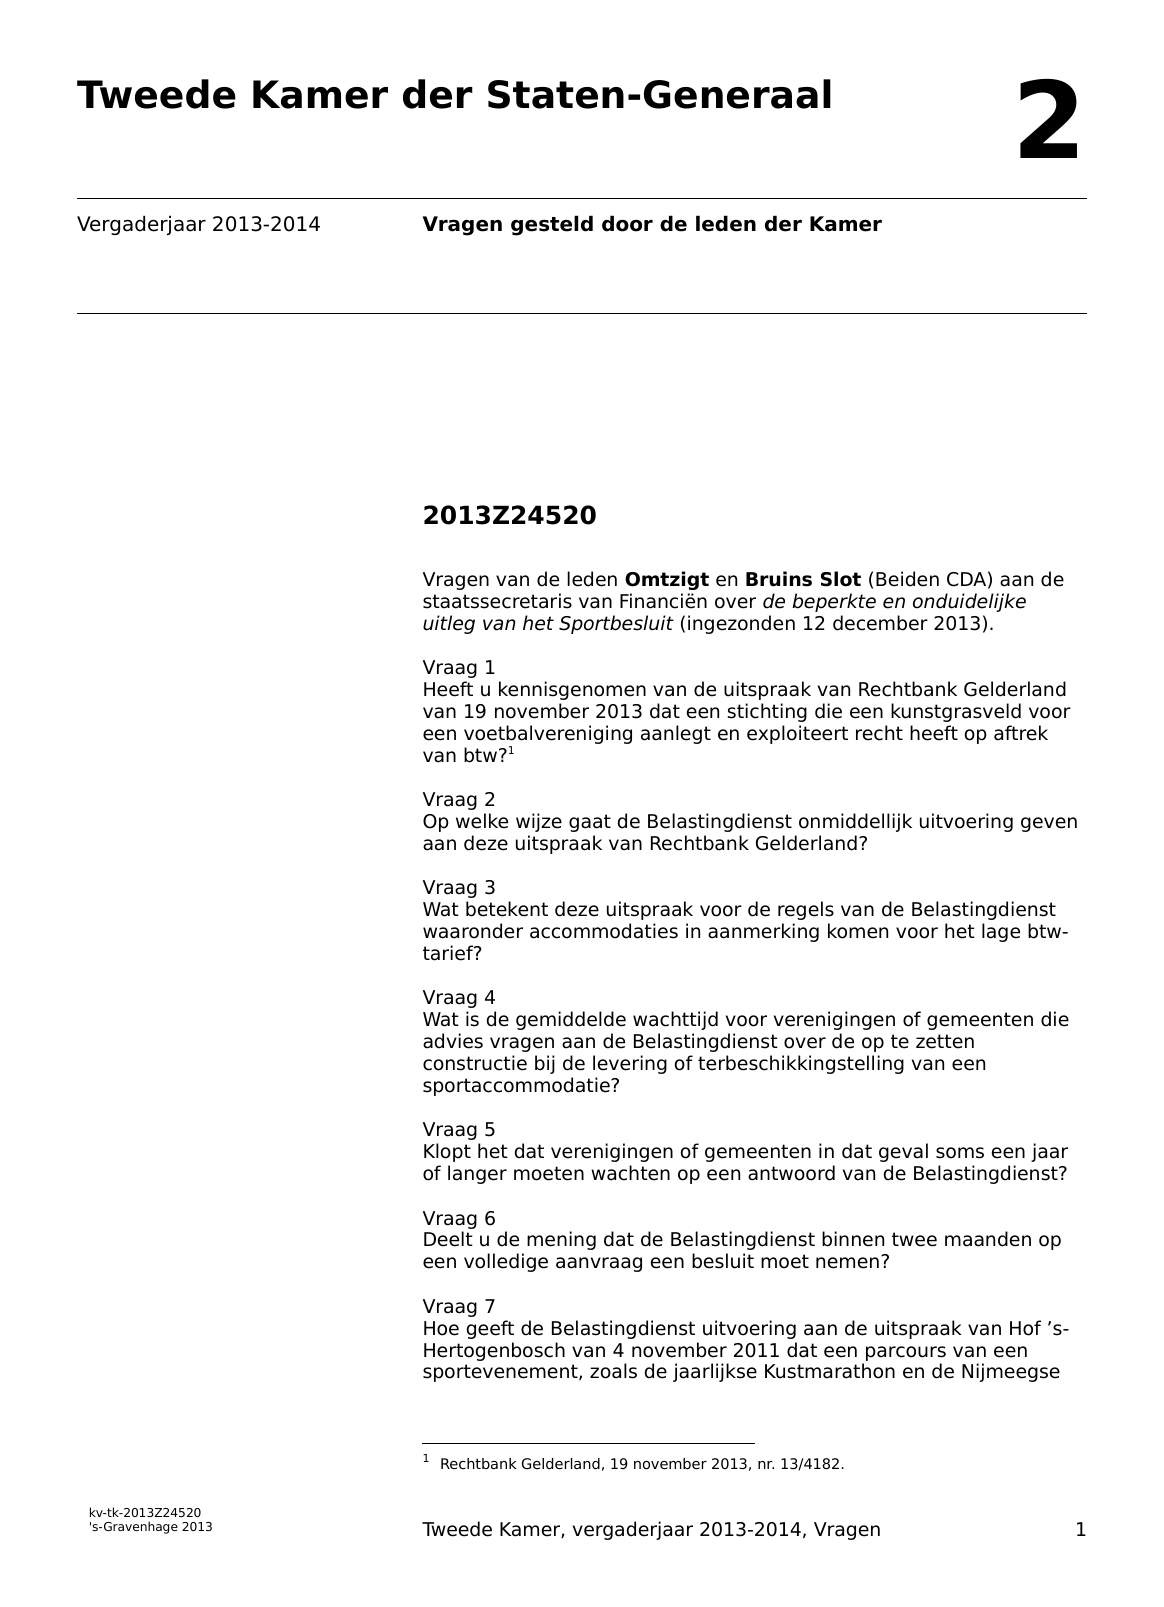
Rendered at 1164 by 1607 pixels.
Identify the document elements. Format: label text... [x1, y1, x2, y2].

text Heeft u kennisgenomen van de uitspraak van Rechtbank Gelderland van 19 november 2013 dat een stichting die een kunstgrasveld voor een voetbalvereniging aanlegt en exploiteert recht heeft op aftrek van btw? [422, 679, 1087, 767]
text kv-tk-2013Z24520 [88, 1506, 323, 1520]
text Op welke wijze gaat de Belastingdienst onmiddellijk uitvoering geven aan deze uitspraak van Rechtbank Gelderland? [422, 811, 1087, 855]
text Vraag 5 [422, 1119, 1087, 1141]
table_cell Vergaderjaar 2013-2014 [77, 199, 422, 313]
text Wat betekent deze uitspraak voor de regels van de Belastingdienst waaronder accommodaties in aanmerking komen voor het lage btw-tarief? [422, 899, 1087, 965]
text 2013Z24520 [422, 501, 1087, 531]
text Deelt u de mening dat de Belastingdienst binnen twee maanden op een volledige aanvraag een besluit moet nemen? [422, 1229, 1087, 1273]
text Vraag 3 [422, 877, 1087, 899]
table_cell Vragen gesteld door de leden der Kamer [422, 199, 1087, 313]
table_header 2 [886, 59, 1087, 198]
text Hoe geeft de Belastingdienst uitvoering aan de uitspraak van Hof ’s-Hertogenbosch van 4 november 2011 dat een parcours van een sportevenement, zoals de jaarlijkse Kustmarathon en de Nijmeegse [422, 1317, 1087, 1383]
text Vraag 4 [422, 987, 1087, 1009]
text 's-Gravenhage 2013 [88, 1520, 323, 1534]
text Wat is de gemiddelde wachttijd voor verenigingen of gemeenten die advies vragen aan de Belastingdienst over de op te zetten constructie bij de levering of terbeschikkingstelling van een sportaccommodatie? [422, 1009, 1087, 1097]
text Vragen van de leden Omtzigt en Bruins Slot (Beiden CDA) aan de staatssecretaris van Financiën over de beperkte en onduidelijke uitleg van het Sportbesluit (ingezonden 12 december 2013). [422, 569, 1087, 635]
text Rechtbank Gelderland, 19 november 2013, nr. 13/4182. [422, 1452, 1087, 1474]
text Vraag 7 [422, 1296, 1087, 1317]
table_header Tweede Kamer der Staten-Generaal [77, 59, 886, 198]
text Vraag 6 [422, 1207, 1087, 1229]
text Vraag 2 [422, 789, 1087, 811]
text Klopt het dat verenigingen of gemeenten in dat geval soms een jaar of langer moeten wachten op een antwoord van de Belastingdienst? [422, 1141, 1087, 1185]
text Vraag 1 [422, 657, 1087, 679]
